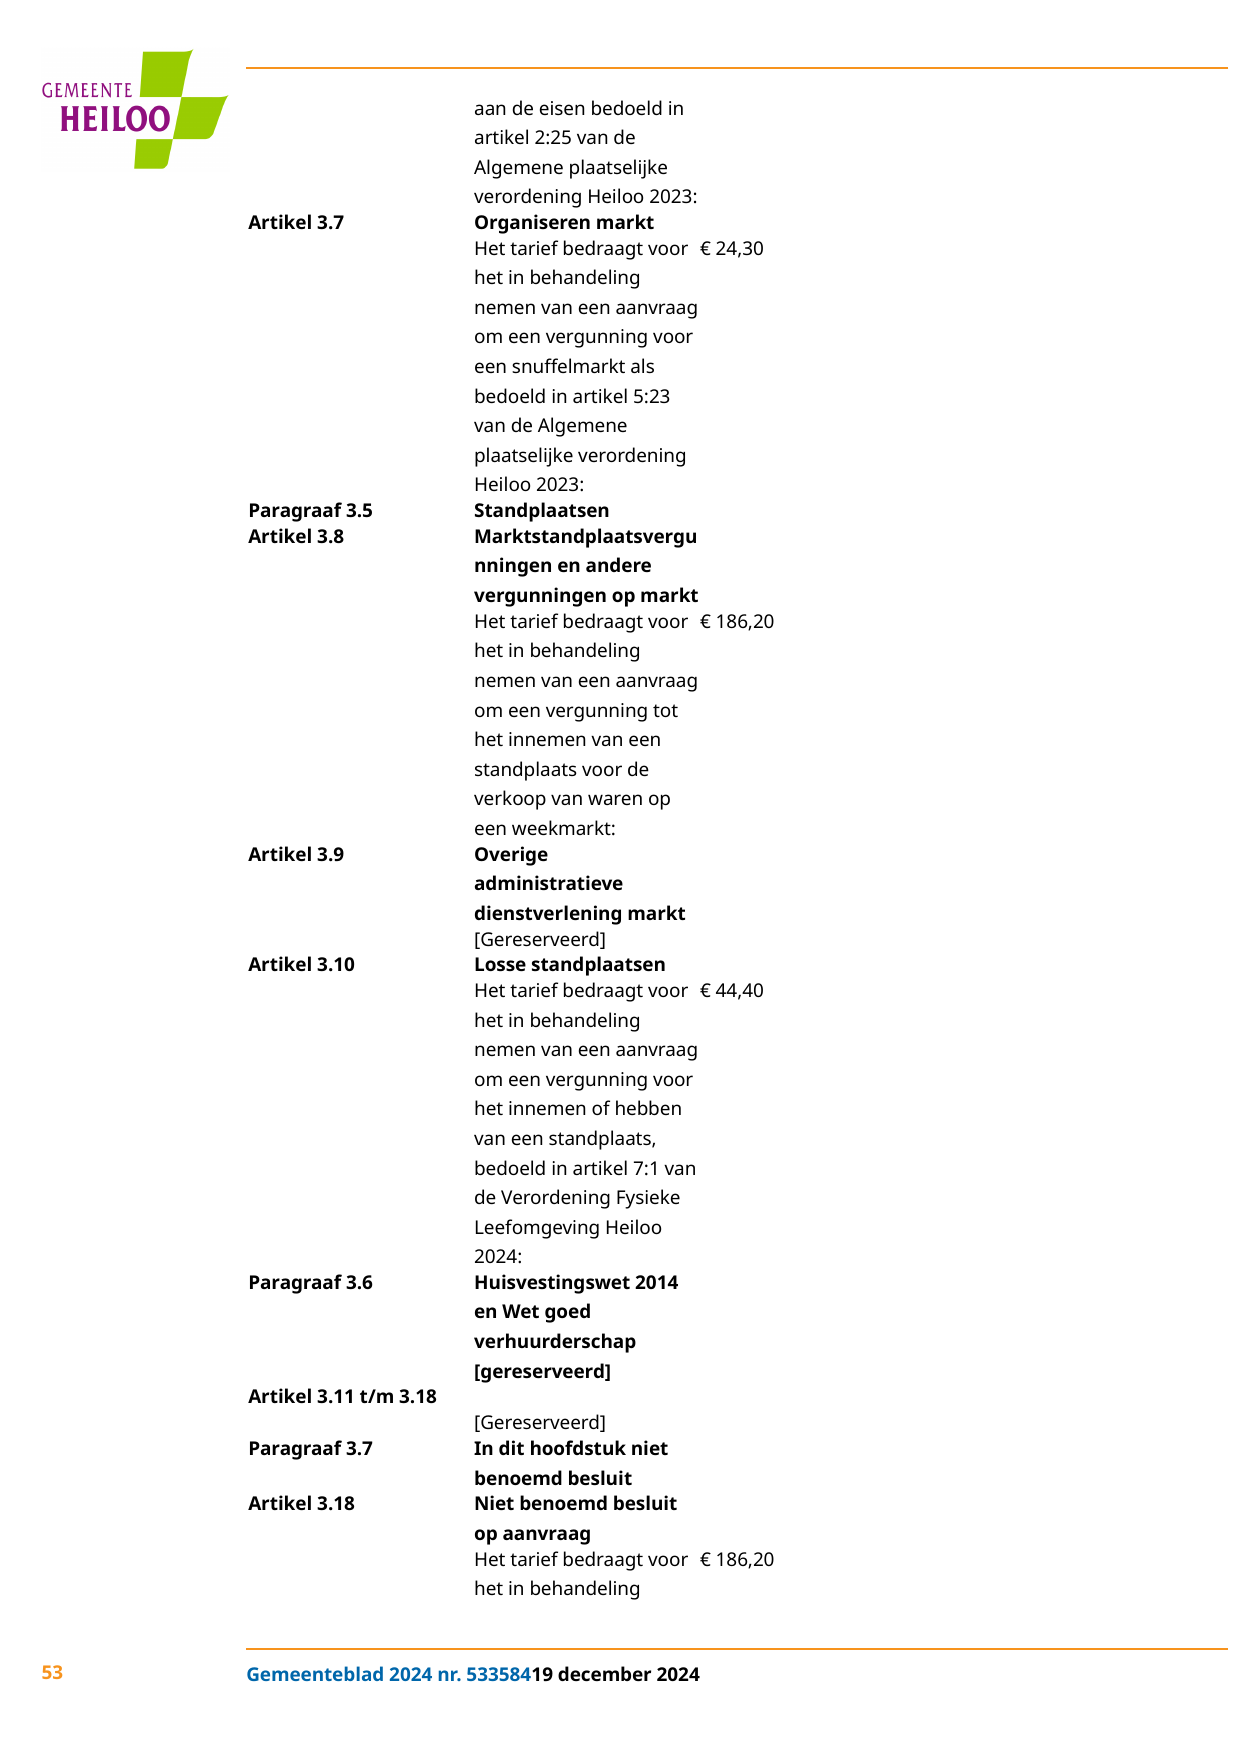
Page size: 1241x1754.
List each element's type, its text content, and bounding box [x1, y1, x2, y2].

table_cell aan de eisen bedoeld in artikel 2:25 van de Algemene plaatselijke verordening Heiloo 2023: [474, 95, 700, 209]
table_cell [700, 523, 1152, 608]
table_cell In dit hoofdstuk niet benoemd besluit [474, 1435, 700, 1490]
table_cell Paragraaf 3.5 [248, 498, 474, 523]
table_cell [700, 951, 1152, 977]
table_cell € 186,20 [700, 1546, 1152, 1601]
table_cell [248, 926, 474, 951]
table_cell Het tarief bedraagt voor het in behandeling nemen van een aanvraag om een vergunning tot het innemen van een standplaats voor de verkoop van waren op een weekmarkt: [474, 608, 700, 841]
table_cell [248, 977, 474, 1269]
table_cell Paragraaf 3.6 [248, 1269, 474, 1384]
table_cell Standplaatsen [474, 498, 700, 523]
table_cell Overige administratieve dienstverlening markt [474, 841, 700, 926]
table_cell Huisvestingswet 2014 en Wet goed verhuurderschap [gereserveerd] [474, 1269, 700, 1384]
table_cell [700, 1435, 1152, 1490]
table_cell Losse standplaatsen [474, 951, 700, 977]
table_cell [700, 498, 1152, 523]
table_cell [700, 209, 1152, 235]
table_cell Organiseren markt [474, 209, 700, 235]
table_cell [248, 608, 474, 841]
table_cell [248, 235, 474, 497]
table_cell Artikel 3.9 [248, 841, 474, 926]
table_cell Artikel 3.10 [248, 951, 474, 977]
table_cell [248, 1546, 474, 1601]
table_cell Paragraaf 3.7 [248, 1435, 474, 1490]
table_cell [700, 1490, 1152, 1546]
table_cell [700, 1269, 1152, 1384]
table_cell [248, 1409, 474, 1435]
table_cell € 186,20 [700, 608, 1152, 841]
table_cell Het tarief bedraagt voor het in behandeling [474, 1546, 700, 1601]
table_cell [474, 1384, 700, 1409]
table_cell € 24,30 [700, 235, 1152, 497]
table_cell [700, 1384, 1152, 1409]
table_cell [248, 95, 474, 209]
table_cell [700, 1409, 1152, 1435]
table_cell [Gereserveerd] [474, 1409, 700, 1435]
table_cell Het tarief bedraagt voor het in behandeling nemen van een aanvraag om een vergunning voor een snuffelmarkt als bedoeld in artikel 5:23 van de Algemene plaatselijke verordening Heiloo 2023: [474, 235, 700, 497]
table_cell Artikel 3.8 [248, 523, 474, 608]
table_cell [700, 926, 1152, 951]
table_cell Het tarief bedraagt voor het in behandeling nemen van een aanvraag om een vergunning voor het innemen of hebben van een standplaats, bedoeld in artikel 7:1 van de Verordening Fysieke Leefomgeving Heiloo 2024: [474, 977, 700, 1269]
table_cell Artikel 3.11 t/m 3.18 [248, 1384, 474, 1409]
table_cell Artikel 3.18 [248, 1490, 474, 1546]
table_cell Artikel 3.7 [248, 209, 474, 235]
table_cell Marktstandplaatsvergunningen en andere vergunningen op markt [474, 523, 700, 608]
table_cell [700, 95, 1152, 209]
table_cell € 44,40 [700, 977, 1152, 1269]
table_cell [Gereserveerd] [474, 926, 700, 951]
picture [41, 47, 231, 172]
table_cell [700, 841, 1152, 926]
table_cell Niet benoemd besluit op aanvraag [474, 1490, 700, 1546]
